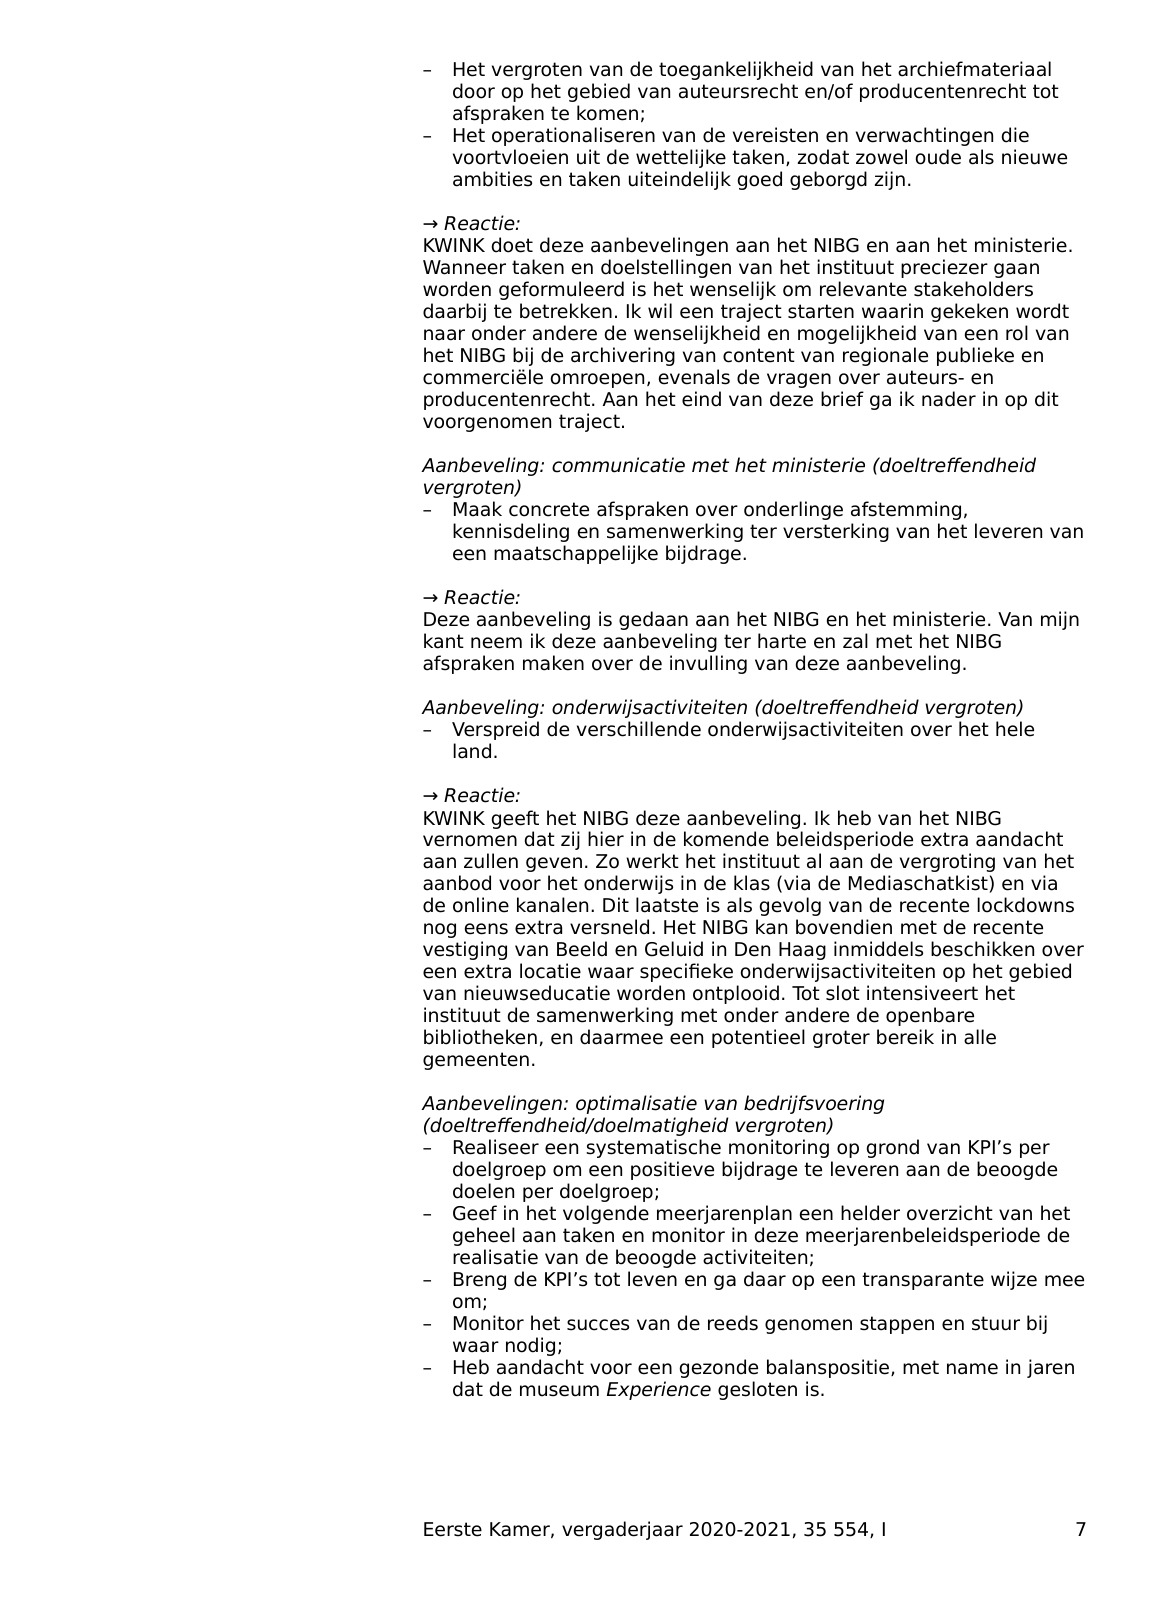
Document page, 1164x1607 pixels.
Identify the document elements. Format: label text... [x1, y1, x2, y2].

subtitle Aanbeveling: communicatie met het ministerie (doeltreffendheid vergroten) [422, 455, 1087, 499]
text – Het operationaliseren van de vereisten en verwachtingen die voortvloeien uit de wettelijke taken, zodat zowel oude als nieuwe ambities en taken uiteindelijk goed geborgd zijn. [422, 125, 1087, 191]
text – Verspreid de verschillende onderwijsactiviteiten over het hele land. [422, 719, 1087, 763]
subtitle Aanbeveling: onderwijsactiviteiten (doeltreffendheid vergroten) [422, 697, 1087, 719]
text KWINK geeft het NIBG deze aanbeveling. Ik heb van het NIBG vernomen dat zij hier in de komende beleidsperiode extra aandacht aan zullen geven. Zo werkt het instituut al aan de vergroting van het aanbod voor het onderwijs in de klas (via de Mediaschatkist) en via de online kanalen. Dit laatste is als gevolg van de recente lockdowns nog eens extra versneld. Het NIBG kan bovendien met de recente vestiging van Beeld en Geluid in Den Haag inmiddels beschikken over een extra locatie waar specifieke onderwijsactiviteiten op het gebied van nieuwseducatie worden ontplooid. Tot slot intensiveert het instituut de samenwerking met onder andere de openbare bibliotheken, en daarmee een potentieel groter bereik in alle gemeenten. [422, 807, 1087, 1071]
subtitle Aanbevelingen: optimalisatie van bedrijfsvoering (doeltreffendheid/doelmatigheid vergroten) [422, 1093, 1087, 1137]
text – Maak concrete afspraken over onderlinge afstemming, kennisdeling en samenwerking ter versterking van het leveren van een maatschappelijke bijdrage. [422, 499, 1087, 565]
text – Geef in het volgende meerjarenplan een helder overzicht van het geheel aan taken en monitor in deze meerjarenbeleidsperiode de realisatie van de beoogde activiteiten; [422, 1203, 1087, 1269]
text – Monitor het succes van de reeds genomen stappen en stuur bij waar nodig; [422, 1313, 1087, 1357]
text – Het vergroten van de toegankelijkheid van het archiefmateriaal door op het gebied van auteursrecht en/of producentenrecht tot afspraken te komen; [422, 59, 1087, 125]
text Deze aanbeveling is gedaan aan het NIBG en het ministerie. Van mijn kant neem ik deze aanbeveling ter harte en zal met het NIBG afspraken maken over de invulling van deze aanbeveling. [422, 609, 1087, 675]
text – Breng de KPI’s tot leven en ga daar op een transparante wijze mee om; [422, 1269, 1087, 1313]
text KWINK doet deze aanbevelingen aan het NIBG en aan het ministerie. Wanneer taken en doelstellingen van het instituut preciezer gaan worden geformuleerd is het wenselijk om relevante stakeholders daarbij te betrekken. Ik wil een traject starten waarin gekeken wordt naar onder andere de wenselijkheid en mogelijkheid van een rol van het NIBG bij de archivering van content van regionale publieke en commerciële omroepen, evenals de vragen over auteurs- en producentenrecht. Aan het eind van deze brief ga ik nader in op dit voorgenomen traject. [422, 235, 1087, 433]
subtitle → Reactie: [422, 587, 1087, 609]
text – Realiseer een systematische monitoring op grond van KPI’s per doelgroep om een positieve bijdrage te leveren aan de beoogde doelen per doelgroep; [422, 1137, 1087, 1203]
subtitle → Reactie: [422, 213, 1087, 235]
subtitle → Reactie: [422, 785, 1087, 807]
text – Heb aandacht voor een gezonde balanspositie, met name in jaren dat de museum Experience gesloten is. [422, 1357, 1087, 1401]
